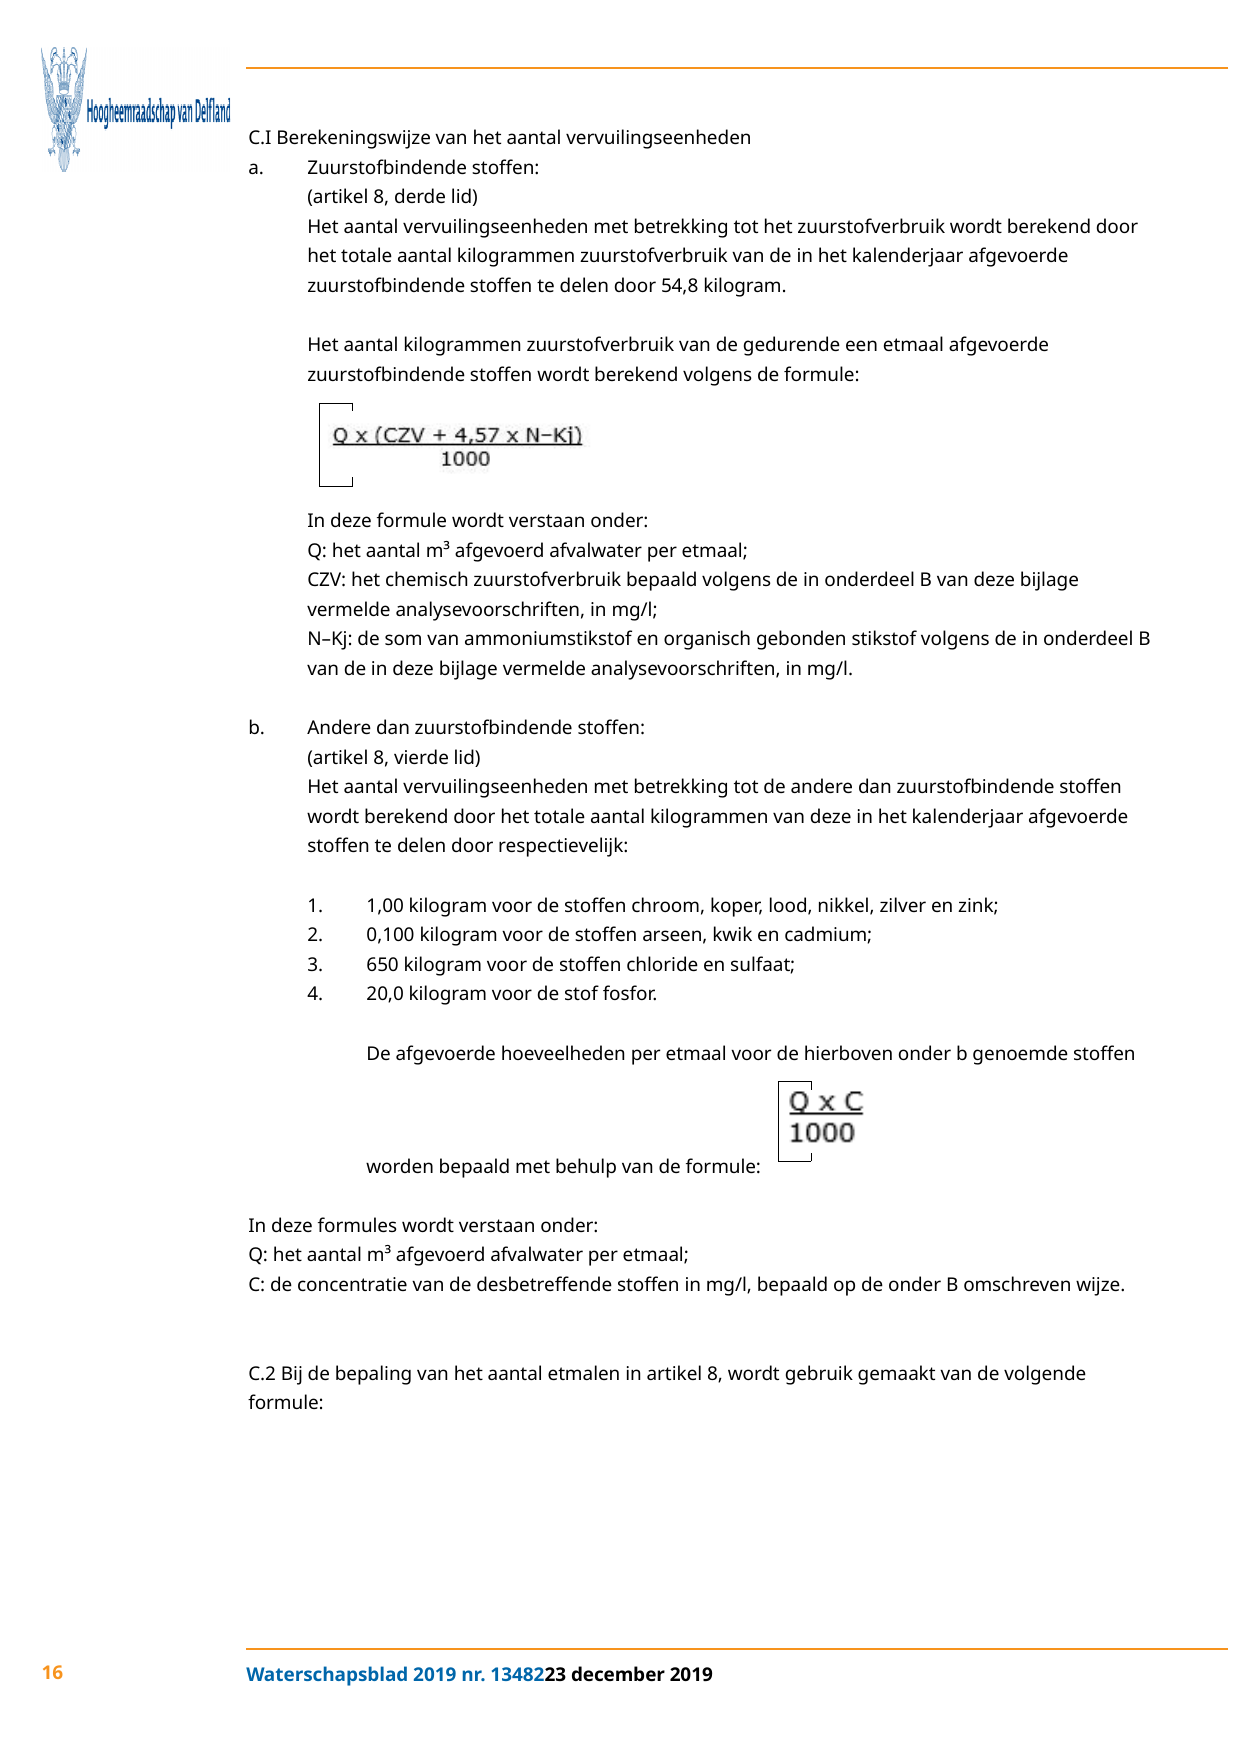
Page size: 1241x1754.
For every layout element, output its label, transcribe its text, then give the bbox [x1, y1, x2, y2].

list 0,100 kilogram voor de stoffen arseen, kwik en cadmium; [307, 921, 1152, 947]
list (artikel 8, derde lid) [248, 183, 1152, 209]
list De afgevoerde hoeveelheden per etmaal voor de hierboven onder b genoemde stoffen worden bepaald met behulp van de formule: [307, 1040, 1152, 1179]
list Het aantal vervuilingseenheden met betrekking tot de andere dan zuurstofbindende stoffen wordt berekend door het totale aantal kilogrammen van deze in het kalenderjaar afgevoerde stoffen te delen door respectievelijk: [248, 773, 1152, 858]
picture [786, 1090, 876, 1153]
text In deze formules wordt verstaan onder: [248, 1212, 1152, 1238]
text C.2 Bij de bepaling van het aantal etmalen in artikel 8, wordt gebruik gemaakt van de volgende formule: [248, 1360, 1152, 1415]
list Het aantal vervuilingseenheden met betrekking tot het zuurstofverbruik wordt berekend door het totale aantal kilogrammen zuurstofverbruik van de in het kalenderjaar afgevoerde zuurstofbindende stoffen te delen door 54,8 kilogram. [248, 213, 1152, 298]
list In deze formule wordt verstaan onder: [248, 507, 1152, 533]
text C.I Berekeningswijze van het aantal vervuilingseenheden [248, 124, 1152, 150]
list Het aantal kilogrammen zuurstofverbruik van de gedurende een etmaal afgevoerde zuurstofbindende stoffen wordt berekend volgens de formule: [248, 331, 1152, 387]
list N–Kj: de som van ammoniumstikstof en organisch gebonden stikstof volgens de in onderdeel B van de in deze bijlage vermelde analysevoorschriften, in mg/l. [248, 626, 1152, 681]
list Andere dan zuurstofbindende stoffen: [248, 714, 1152, 740]
text C: de concentratie van de desbetreffende stoffen in mg/l, bepaald op de onder B omschreven wijze. [248, 1271, 1152, 1297]
list 20,0 kilogram voor de stof fosfor. [307, 981, 1152, 1006]
list Q: het aantal m³ afgevoerd afvalwater per etmaal; [248, 537, 1152, 563]
list Zuurstofbindende stoffen: [248, 154, 1152, 180]
text Q: het aantal m³ afgevoerd afvalwater per etmaal; [248, 1242, 1152, 1267]
list (artikel 8, vierde lid) [248, 744, 1152, 770]
list CZV: het chemisch zuurstofverbruik bepaald volgens de in onderdeel B van deze bijlage vermelde analysevoorschriften, in mg/l; [248, 566, 1152, 622]
picture [41, 47, 231, 172]
picture [327, 411, 595, 477]
list 650 kilogram voor de stoffen chloride en sulfaat; [307, 951, 1152, 977]
list 1,00 kilogram voor de stoffen chroom, koper, lood, nikkel, zilver en zink; [307, 892, 1152, 918]
